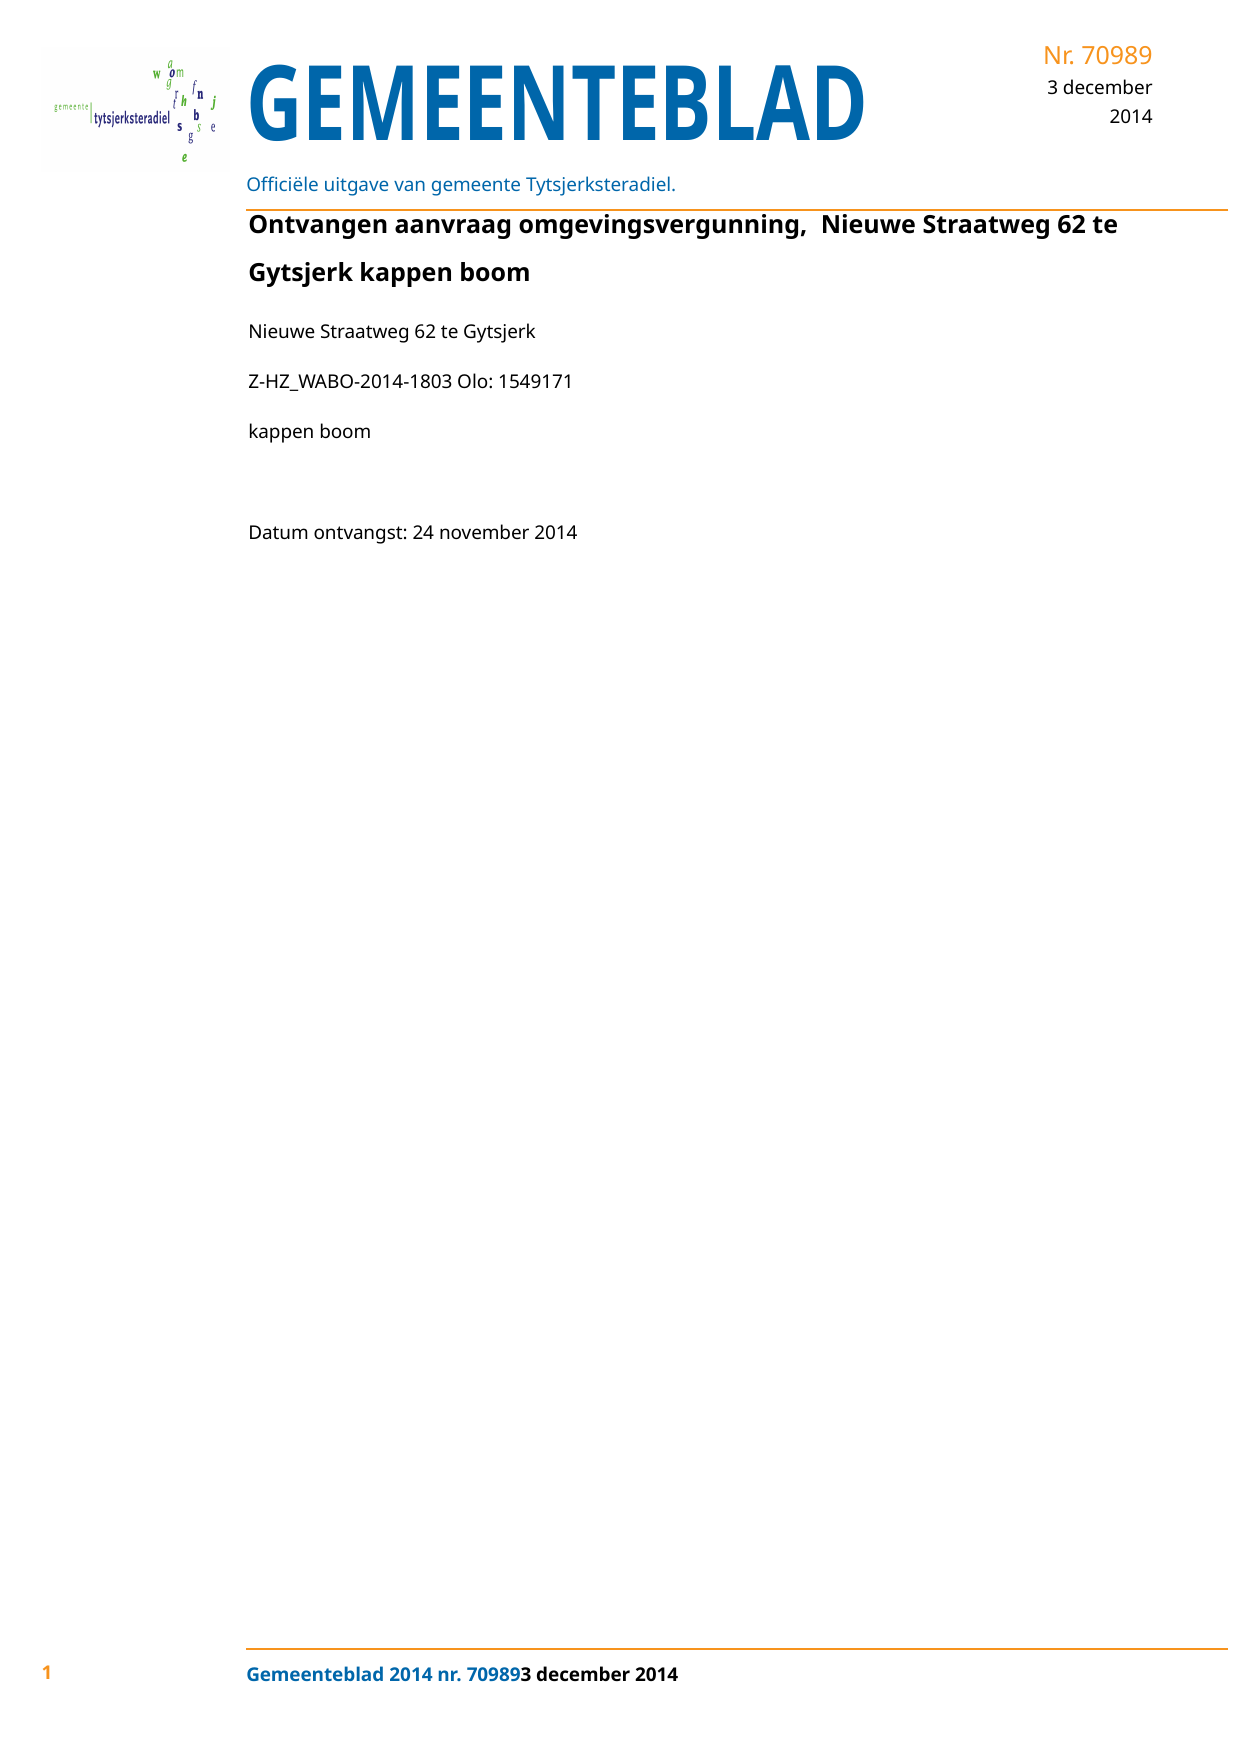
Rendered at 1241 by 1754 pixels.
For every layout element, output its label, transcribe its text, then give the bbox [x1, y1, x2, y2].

picture [41, 47, 231, 172]
text Z-HZ_WABO-2014-1803 Olo: 1549171 [248, 368, 1152, 394]
text Datum ontvangst: 24 november 2014 [248, 519, 1152, 545]
text kappen boom [248, 419, 1152, 444]
text Nieuwe Straatweg 62 te Gytsjerk [248, 318, 1152, 344]
text Ontvangen aanvraag omgevingsvergunning, Nieuwe Straatweg 62 te Gytsjerk kappen boom [248, 211, 1152, 288]
